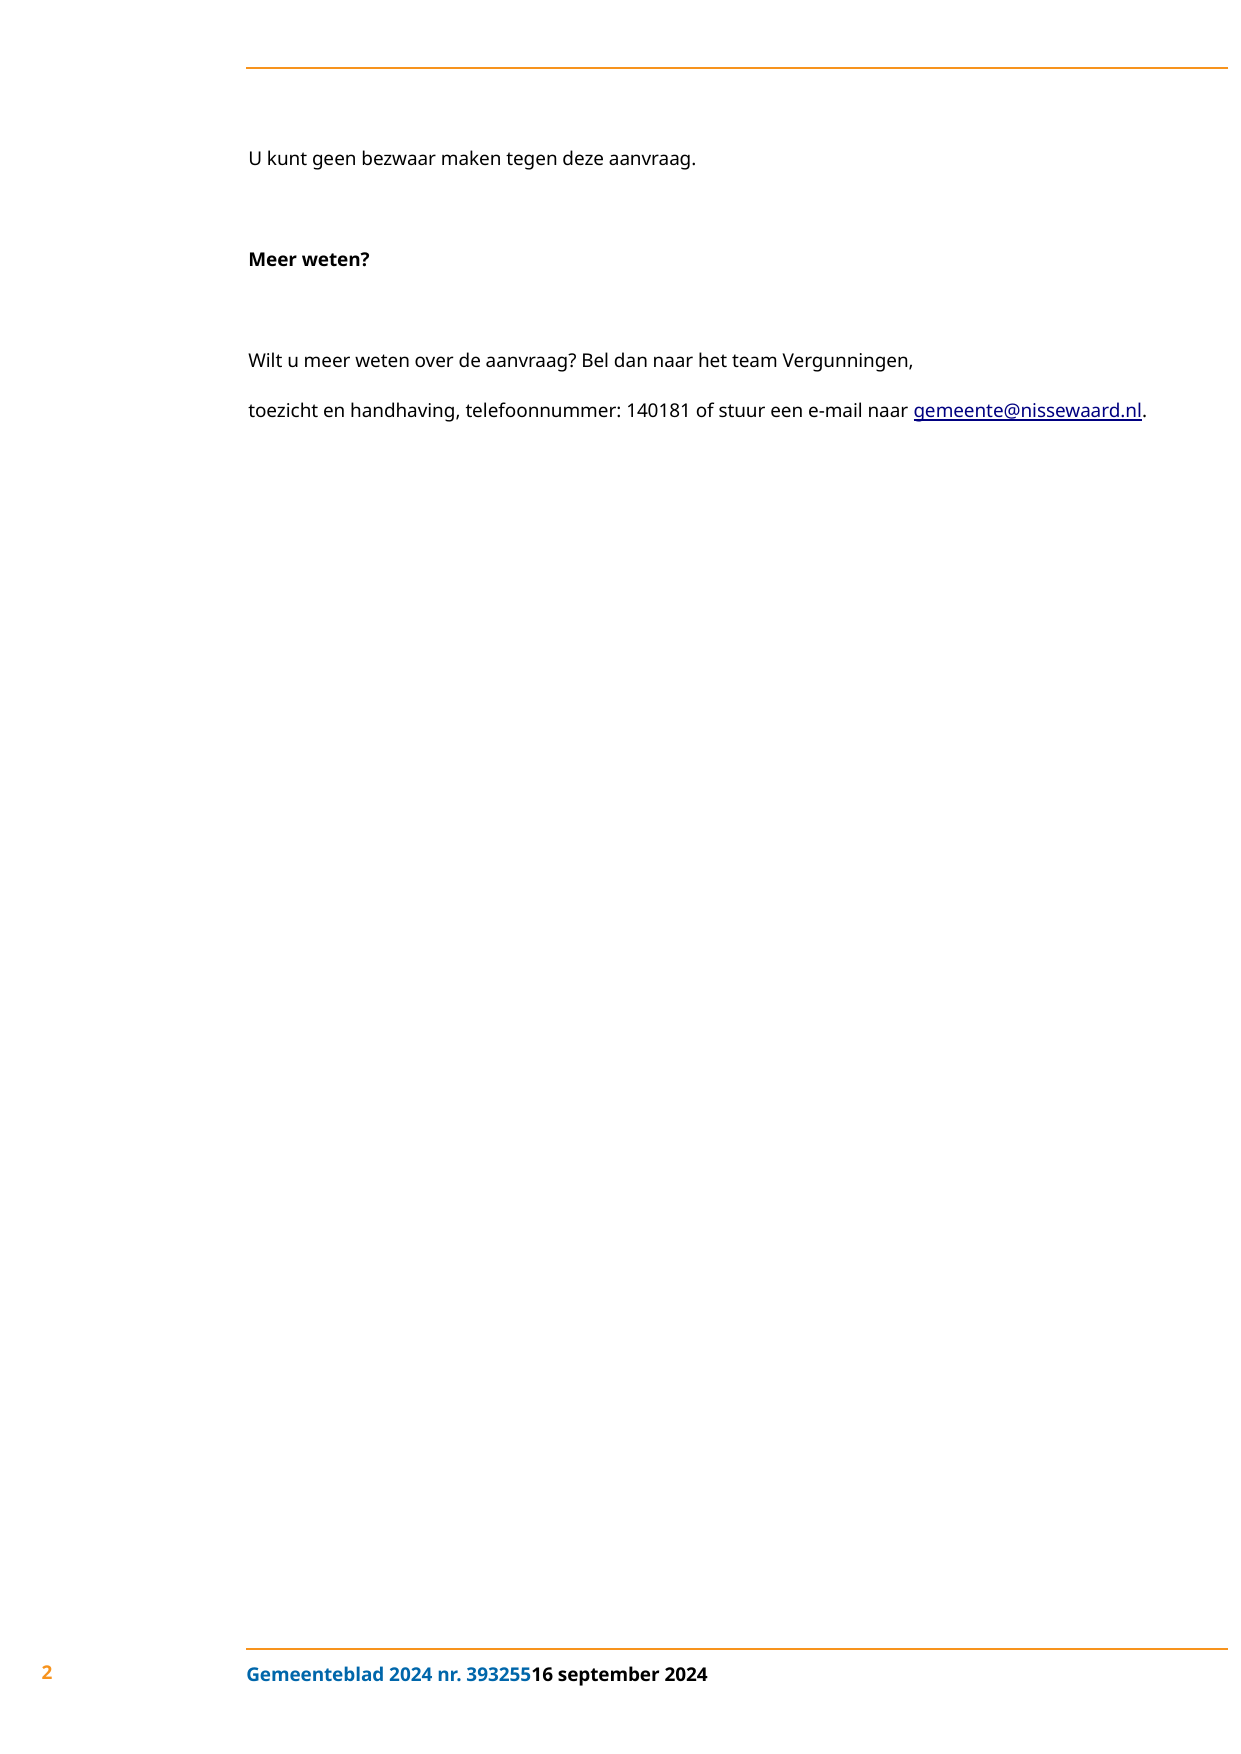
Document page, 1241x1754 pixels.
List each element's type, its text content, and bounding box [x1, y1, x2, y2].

picture [41, 47, 231, 172]
text U kunt geen bezwaar maken tegen deze aanvraag. [248, 145, 1152, 171]
text Wilt u meer weten over de aanvraag? Bel dan naar het team Vergunningen, [248, 347, 1152, 373]
text Meer weten? [248, 246, 1152, 272]
text toezicht en handhaving, telefoonnummer: 140181 of stuur een e-mail naar gemeente@nissewaard.nl. [248, 397, 1152, 423]
